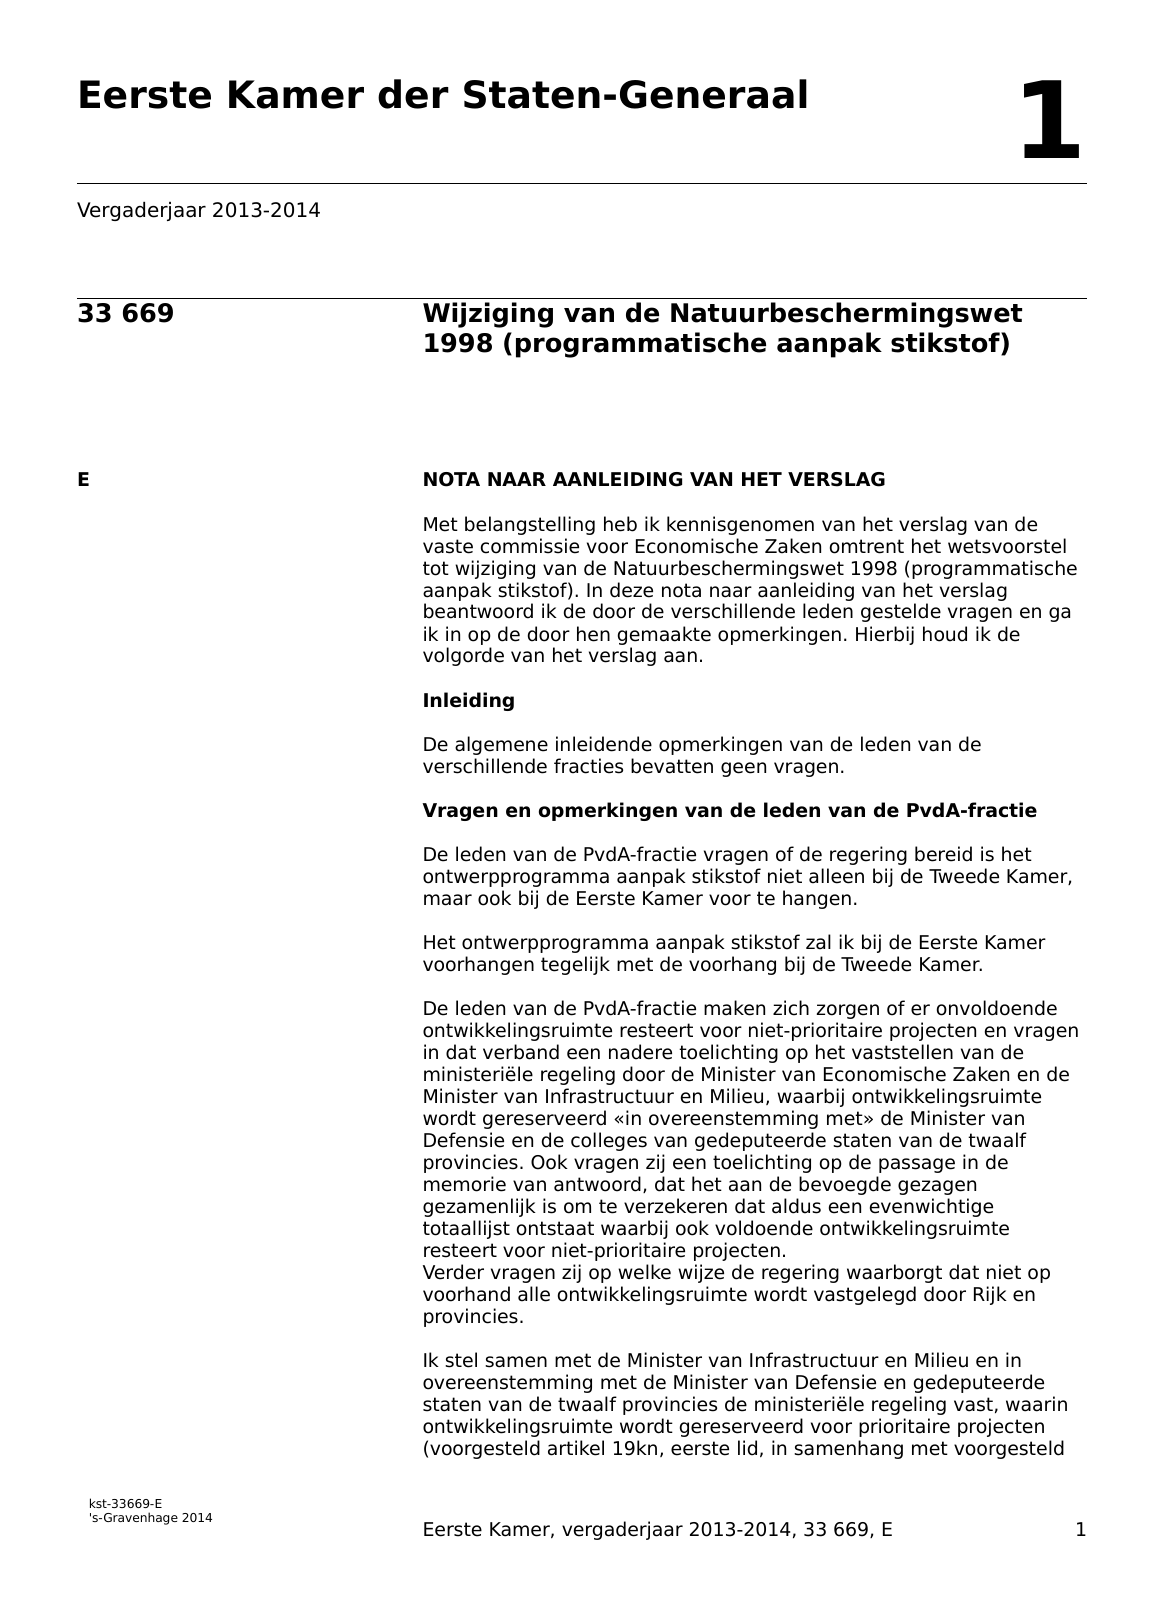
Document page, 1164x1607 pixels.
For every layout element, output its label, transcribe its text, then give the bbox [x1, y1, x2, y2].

text Met belangstelling heb ik kennisgenomen van het verslag van de vaste commissie voor Economische Zaken omtrent het wetsvoorstel tot wijziging van de Natuurbeschermingswet 1998 (programmatische aanpak stikstof). In deze nota naar aanleiding van het verslag beantwoord ik de door de verschillende leden gestelde vragen en ga ik in op de door hen gemaakte opmerkingen. Hierbij houd ik de volgorde van het verslag aan. [422, 513, 1087, 667]
text Verder vragen zij op welke wijze de regering waarborgt dat niet op voorhand alle ontwikkelingsruimte wordt vastgelegd door Rijk en provincies. [422, 1262, 1087, 1328]
table_cell Vergaderjaar 2013-2014 [77, 184, 1087, 298]
text 's-Gravenhage 2014 [88, 1511, 323, 1525]
subtitle 33 669 Wijziging van de Natuurbeschermingswet 1998 (programmatische aanpak stikstof) [77, 299, 1087, 358]
table_header 1 [886, 59, 1087, 183]
text kst-33669-E [88, 1497, 323, 1511]
subtitle E NOTA NAAR AANLEIDING VAN HET VERSLAG [77, 469, 1087, 491]
text De algemene inleidende opmerkingen van de leden van de verschillende fracties bevatten geen vragen. [422, 734, 1087, 778]
table_header Eerste Kamer der Staten-Generaal [77, 59, 886, 183]
text De leden van de PvdA-fractie maken zich zorgen of er onvoldoende ontwikkelingsruimte resteert voor niet-prioritaire projecten en vragen in dat verband een nadere toelichting op het vaststellen van de ministeriële regeling door de Minister van Economische Zaken en de Minister van Infrastructuur en Milieu, waarbij ontwikkelingsruimte wordt gereserveerd «in overeenstemming met» de Minister van Defensie en de colleges van gedeputeerde staten van de twaalf provincies. Ook vragen zij een toelichting op de passage in de memorie van antwoord, dat het aan de bevoegde gezagen gezamenlijk is om te verzekeren dat aldus een evenwichtige totaallijst ontstaat waarbij ook voldoende ontwikkelingsruimte resteert voor niet-prioritaire projecten. [422, 998, 1087, 1262]
text De leden van de PvdA-fractie vragen of de regering bereid is het ontwerpprogramma aanpak stikstof niet alleen bij de Tweede Kamer, maar ook bij de Eerste Kamer voor te hangen. [422, 844, 1087, 910]
subtitle Inleiding [422, 689, 1087, 712]
subtitle Vragen en opmerkingen van de leden van de PvdA-fractie [422, 800, 1087, 822]
text Het ontwerpprogramma aanpak stikstof zal ik bij de Eerste Kamer voorhangen tegelijk met de voorhang bij de Tweede Kamer. [422, 932, 1087, 976]
text Ik stel samen met de Minister van Infrastructuur en Milieu en in overeenstemming met de Minister van Defensie en gedeputeerde staten van de twaalf provincies de ministeriële regeling vast, waarin ontwikkelingsruimte wordt gereserveerd voor prioritaire projecten (voorgesteld artikel 19kn, eerste lid, in samenhang met voorgesteld [422, 1350, 1087, 1460]
